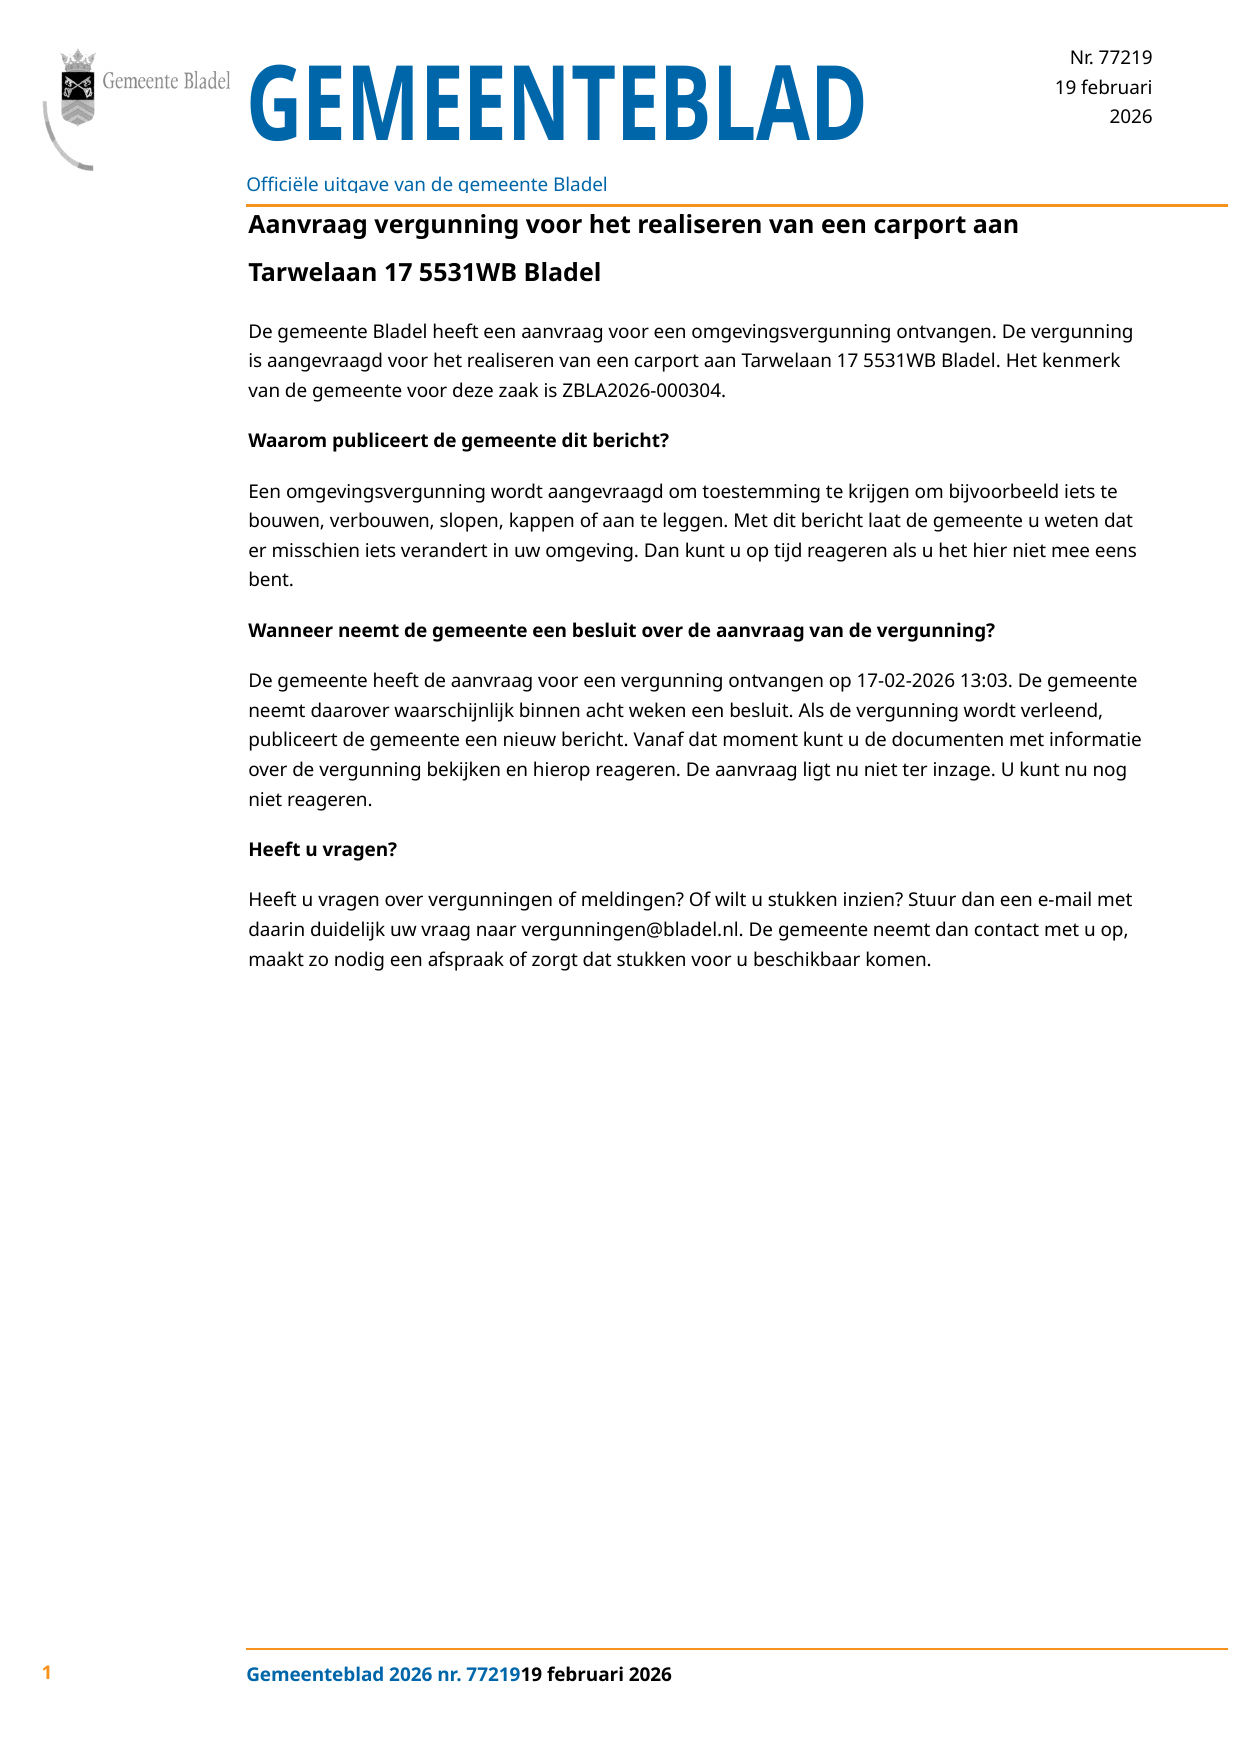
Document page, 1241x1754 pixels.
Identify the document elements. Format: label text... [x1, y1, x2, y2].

text De gemeente heeft de aanvraag voor een vergunning ontvangen op 17-02-2026 13:03. De gemeente neemt daarover waarschijnlijk binnen acht weken een besluit. Als de vergunning wordt verleend, publiceert de gemeente een nieuw bericht. Vanaf dat moment kunt u de documenten met informatie over de vergunning bekijken en hierop reageren. De aanvraag ligt nu niet ter inzage. U kunt nu nog niet reageren. [248, 667, 1152, 812]
text Waarom publiceert de gemeente dit bericht? [248, 427, 1152, 453]
picture [41, 47, 231, 172]
text De gemeente Bladel heeft een aanvraag voor een omgevingsvergunning ontvangen. De vergunning is aangevraagd voor het realiseren van een carport aan Tarwelaan 17 5531WB Bladel. Het kenmerk van de gemeente voor deze zaak is ZBLA2026-000304. [248, 318, 1152, 403]
text Heeft u vragen over vergunningen of meldingen? Of wilt u stukken inzien? Stuur dan een e-mail met daarin duidelijk uw vraag naar vergunningen@bladel.nl. De gemeente neemt dan contact met u op, maakt zo nodig een afspraak of zorgt dat stukken voor u beschikbaar komen. [248, 887, 1152, 972]
text Wanneer neemt de gemeente een besluit over de aanvraag van de vergunning? [248, 617, 1152, 643]
text Een omgevingsvergunning wordt aangevraagd om toestemming te krijgen om bijvoorbeeld iets te bouwen, verbouwen, slopen, kappen of aan te leggen. Met dit bericht laat de gemeente u weten dat er misschien iets verandert in uw omgeving. Dan kunt u op tijd reageren als u het hier niet mee eens bent. [248, 478, 1152, 592]
text Heeft u vragen? [248, 836, 1152, 862]
text Aanvraag vergunning voor het realiseren van een carport aan Tarwelaan 17 5531WB Bladel [248, 207, 1152, 288]
